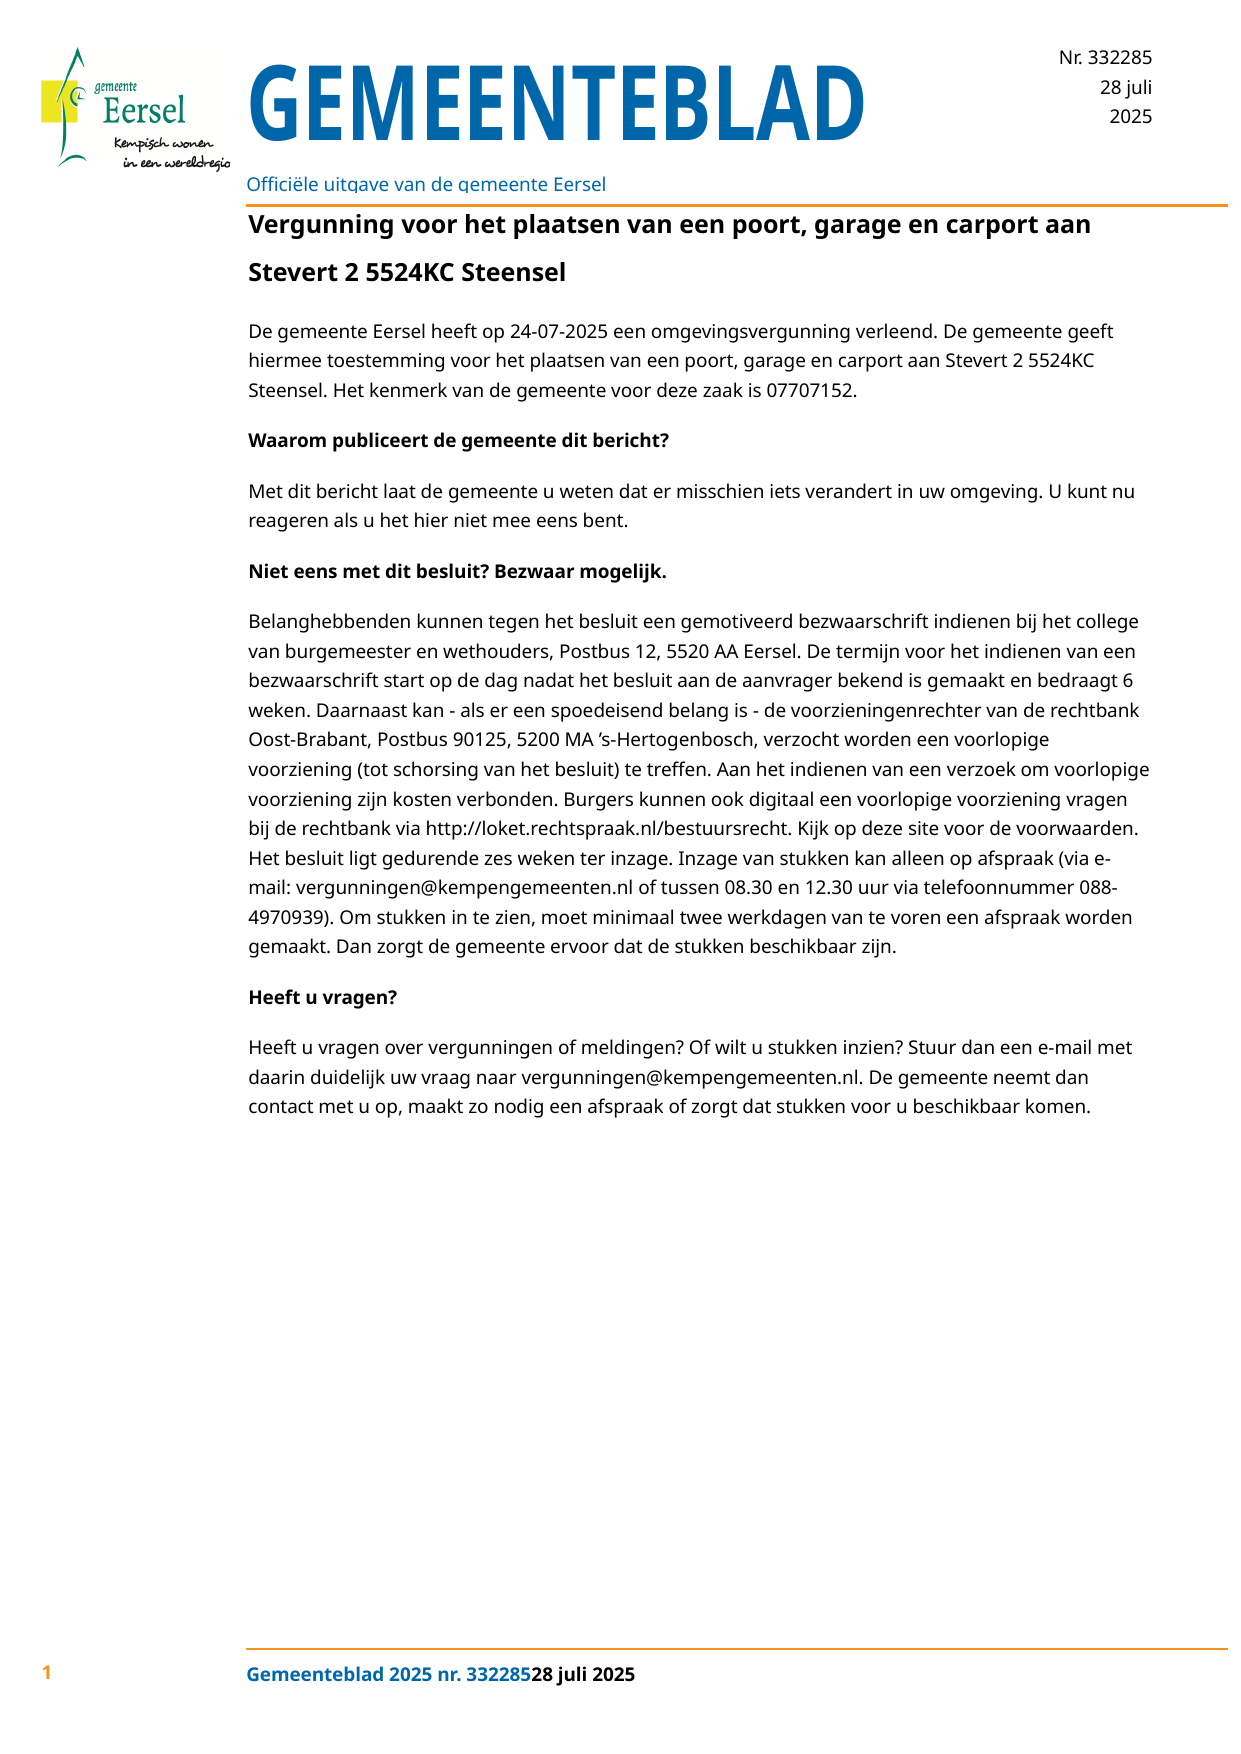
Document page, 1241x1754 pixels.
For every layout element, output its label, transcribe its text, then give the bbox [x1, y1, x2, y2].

text Niet eens met dit besluit? Bezwaar mogelijk. [248, 558, 1152, 584]
text Waarom publiceert de gemeente dit bericht? [248, 427, 1152, 453]
picture [41, 47, 231, 172]
text Heeft u vragen? [248, 984, 1152, 1010]
text Heeft u vragen over vergunningen of meldingen? Of wilt u stukken inzien? Stuur dan een e-mail met daarin duidelijk uw vraag naar vergunningen@kempengemeenten.nl. De gemeente neemt dan contact met u op, maakt zo nodig een afspraak of zorgt dat stukken voor u beschikbaar komen. [248, 1034, 1152, 1119]
text Vergunning voor het plaatsen van een poort, garage en carport aan Stevert 2 5524KC Steensel [248, 207, 1152, 288]
text Met dit bericht laat de gemeente u weten dat er misschien iets verandert in uw omgeving. U kunt nu reageren als u het hier niet mee eens bent. [248, 478, 1152, 533]
text De gemeente Eersel heeft op 24-07-2025 een omgevingsvergunning verleend. De gemeente geeft hiermee toestemming voor het plaatsen van een poort, garage en carport aan Stevert 2 5524KC Steensel. Het kenmerk van de gemeente voor deze zaak is 07707152. [248, 318, 1152, 403]
text Belanghebbenden kunnen tegen het besluit een gemotiveerd bezwaarschrift indienen bij het college van burgemeester en wethouders, Postbus 12, 5520 AA Eersel. De termijn voor het indienen van een bezwaarschrift start op de dag nadat het besluit aan de aanvrager bekend is gemaakt en bedraagt 6 weken. Daarnaast kan - als er een spoedeisend belang is - de voorzieningenrechter van de rechtbank Oost-Brabant, Postbus 90125, 5200 MA ’s-Hertogenbosch, verzocht worden een voorlopige voorziening (tot schorsing van het besluit) te treffen. Aan het indienen van een verzoek om voorlopige voorziening zijn kosten verbonden. Burgers kunnen ook digitaal een voorlopige voorziening vragen bij de rechtbank via http://loket.rechtspraak.nl/bestuursrecht. Kijk op deze site voor de voorwaarden. Het besluit ligt gedurende zes weken ter inzage. Inzage van stukken kan alleen op afspraak (via e-mail: vergunningen@kempengemeenten.nl of tussen 08.30 en 12.30 uur via telefoonnummer 088-4970939). Om stukken in te zien, moet minimaal twee werkdagen van te voren een afspraak worden gemaakt. Dan zorgt de gemeente ervoor dat de stukken beschikbaar zijn. [248, 608, 1152, 959]
